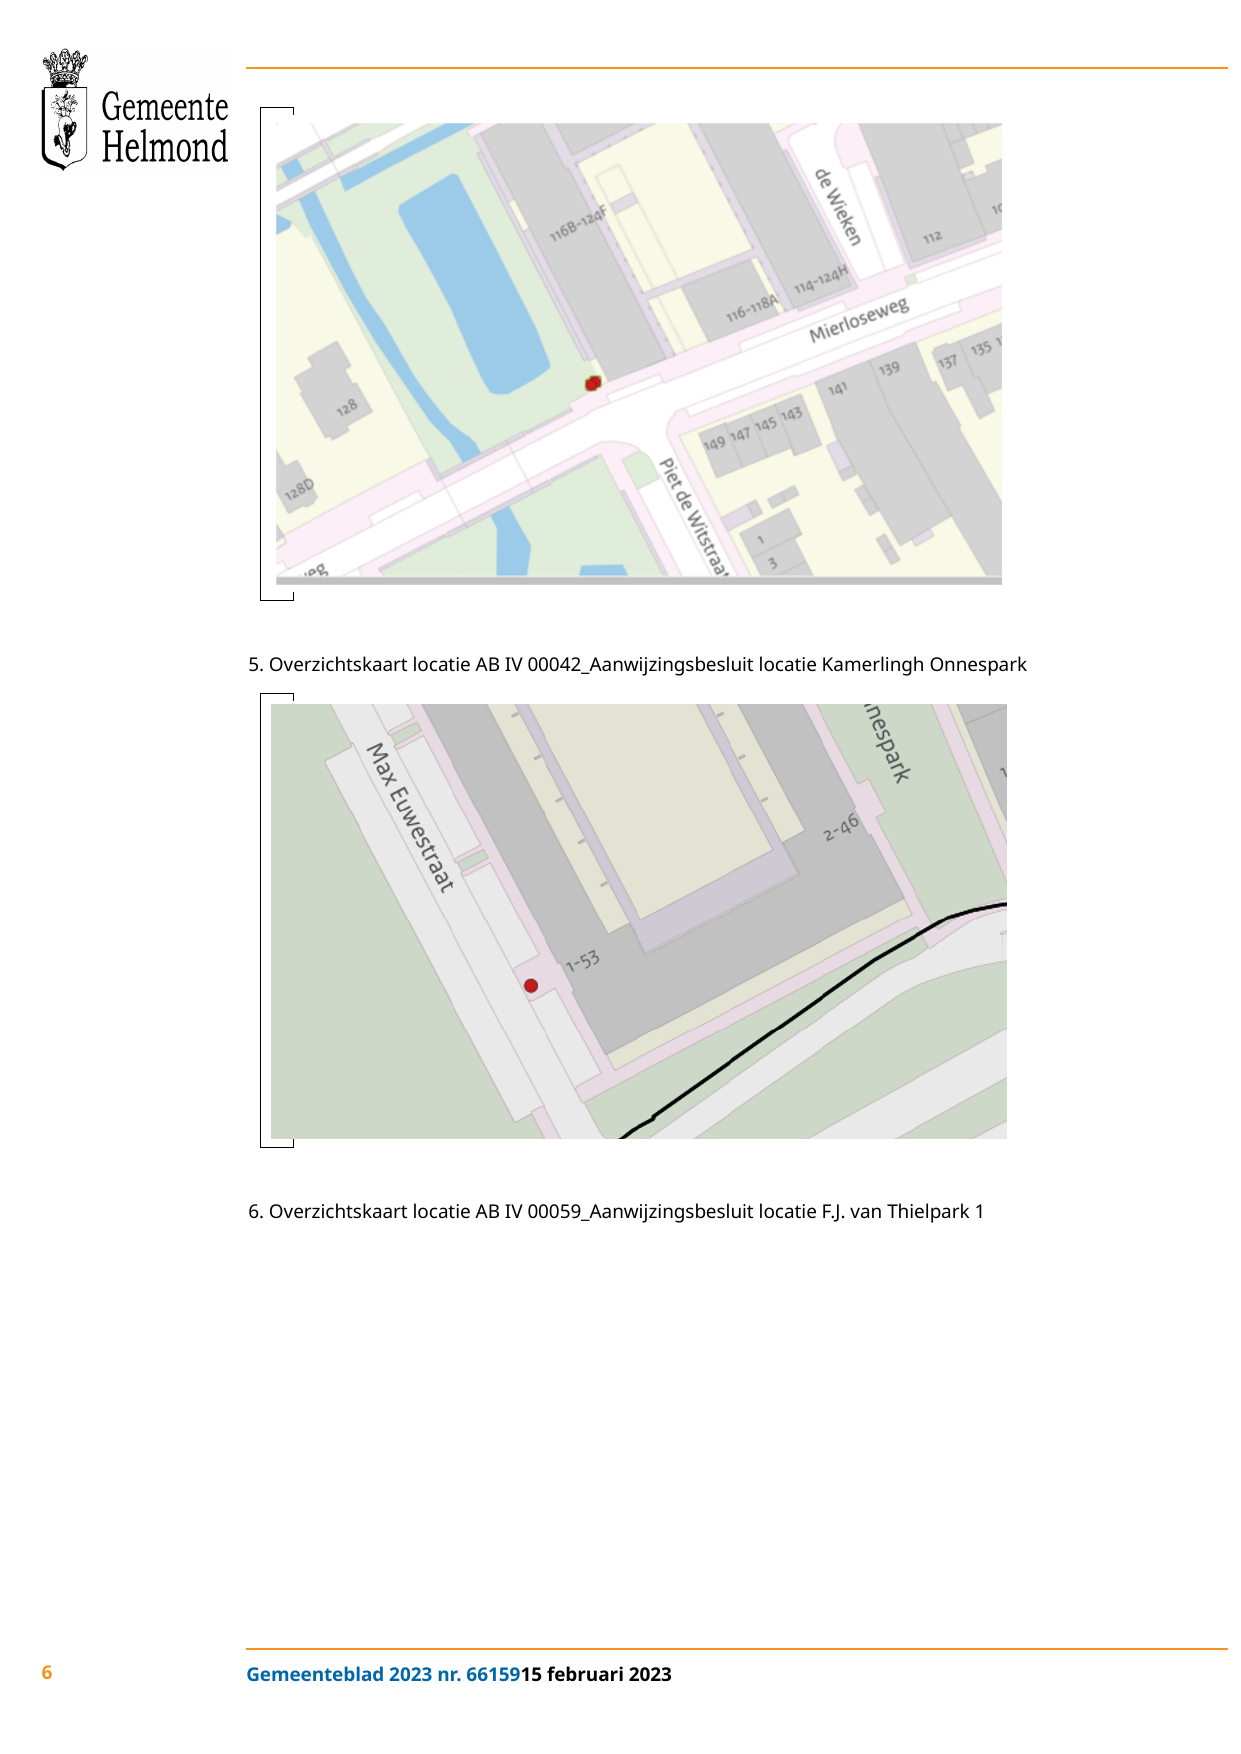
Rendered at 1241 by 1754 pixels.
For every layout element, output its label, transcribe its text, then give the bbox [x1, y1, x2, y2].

text 5. Overzichtskaart locatie AB IV 00042_Aanwijzingsbesluit locatie Kamerlingh Onnespark [248, 651, 1152, 677]
picture [41, 47, 231, 172]
picture [268, 701, 1008, 1139]
picture [268, 115, 1008, 592]
text 6. Overzichtskaart locatie AB IV 00059_Aanwijzingsbesluit locatie F.J. van Thielpark 1 [248, 1198, 1152, 1224]
